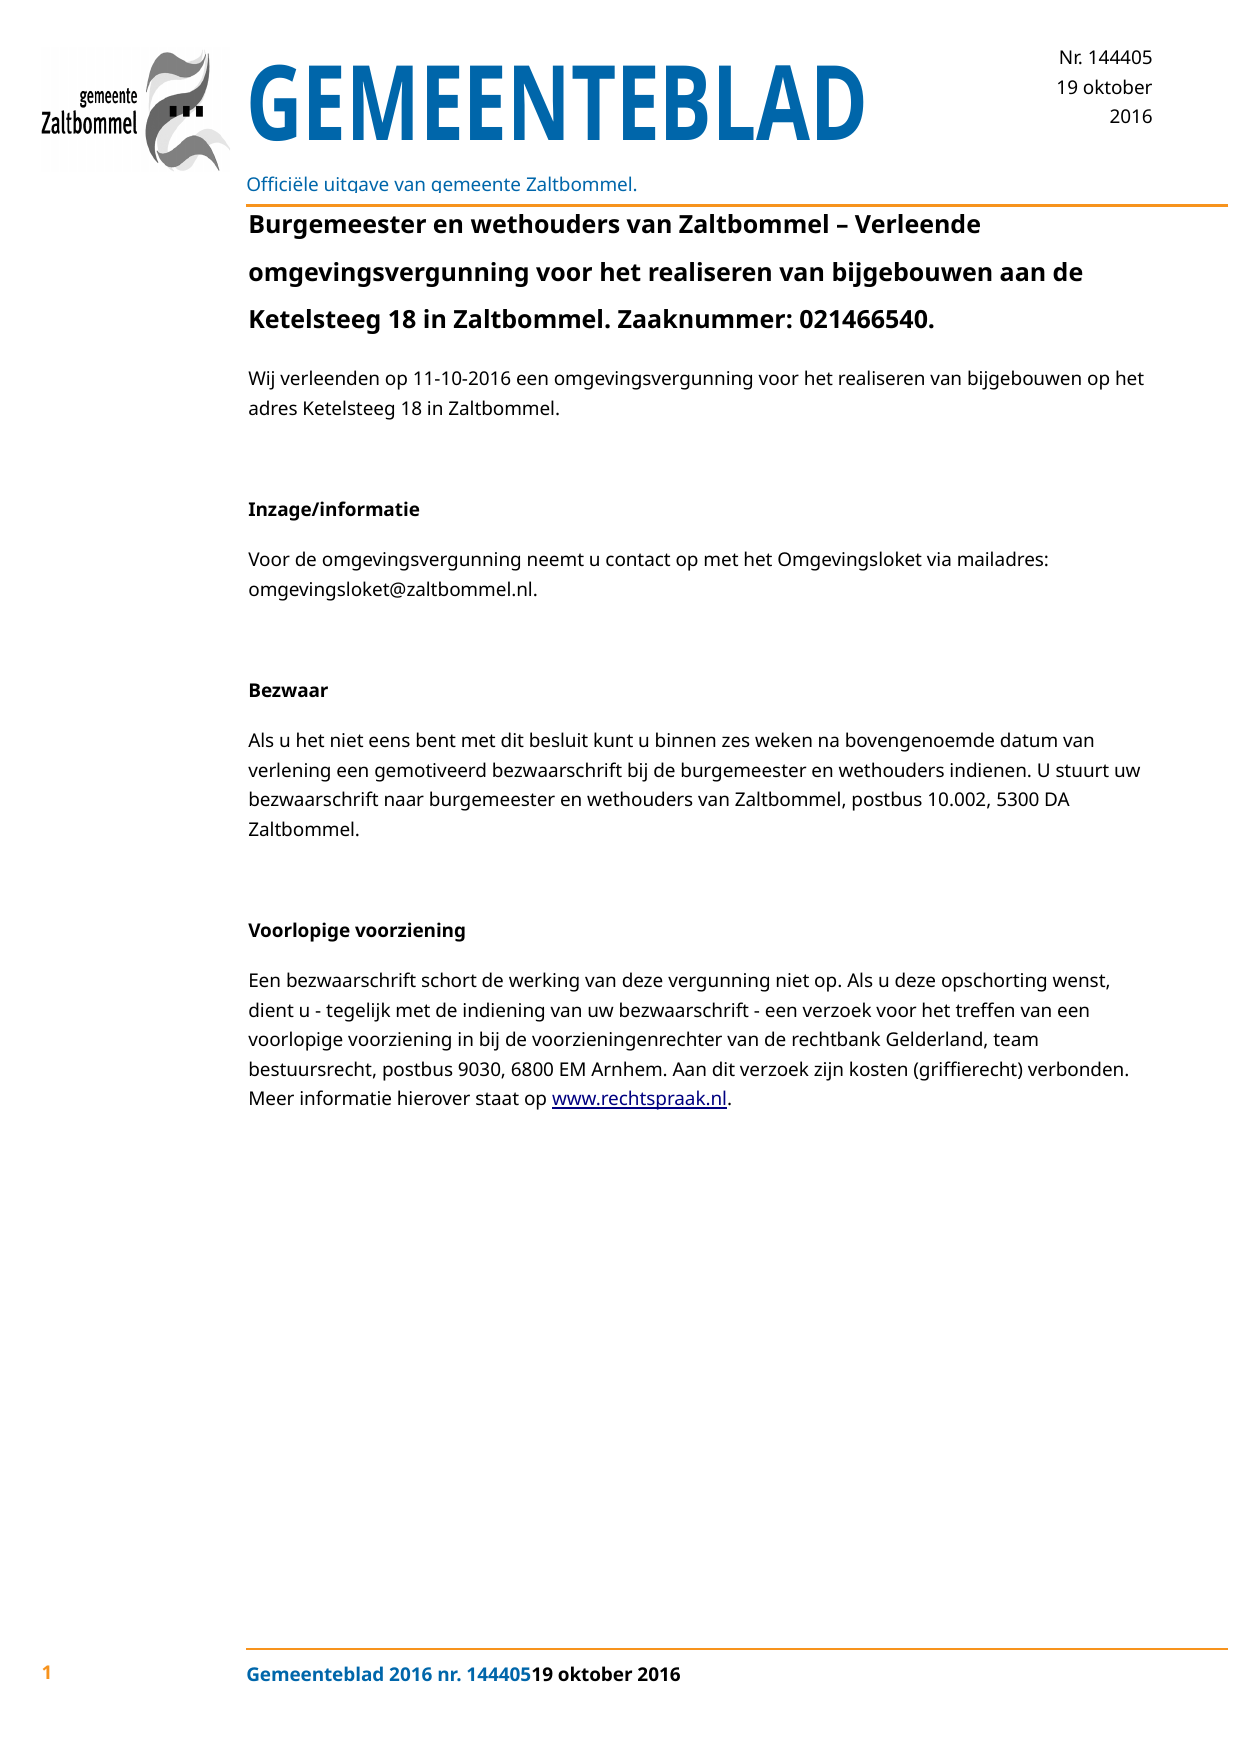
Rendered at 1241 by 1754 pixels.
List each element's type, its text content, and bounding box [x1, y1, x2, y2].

text Als u het niet eens bent met dit besluit kunt u binnen zes weken na bovengenoemde datum van verlening een gemotiveerd bezwaarschrift bij de burgemeester en wethouders indienen. U stuurt uw bezwaarschrift naar burgemeester en wethouders van Zaltbommel, postbus 10.002, 5300 DA Zaltbommel. [248, 727, 1152, 842]
text Bezwaar [248, 677, 1152, 702]
text Voor de omgevingsvergunning neemt u contact op met het Omgevingsloket via mailadres: omgevingsloket@zaltbommel.nl. [248, 546, 1152, 602]
text Inzage/informatie [248, 496, 1152, 522]
text Wij verleenden op 11-10-2016 een omgevingsvergunning voor het realiseren van bijgebouwen op het adres Ketelsteeg 18 in Zaltbommel. [248, 366, 1152, 421]
text Burgemeester en wethouders van Zaltbommel – Verleende omgevingsvergunning voor het realiseren van bijgebouwen aan de Ketelsteeg 18 in Zaltbommel. Zaaknummer: 021466540. [248, 207, 1152, 336]
text Een bezwaarschrift schort de werking van deze vergunning niet op. Als u deze opschorting wenst, dient u - tegelijk met de indiening van uw bezwaarschrift - een verzoek voor het treffen van een voorlopige voorziening in bij de voorzieningenrechter van de rechtbank Gelderland, team bestuursrecht, postbus 9030, 6800 EM Arnhem. Aan dit verzoek zijn kosten (griffierecht) verbonden. Meer informatie hierover staat op www.rechtspraak.nl. [248, 967, 1152, 1111]
picture [41, 47, 231, 172]
text Voorlopige voorziening [248, 917, 1152, 942]
